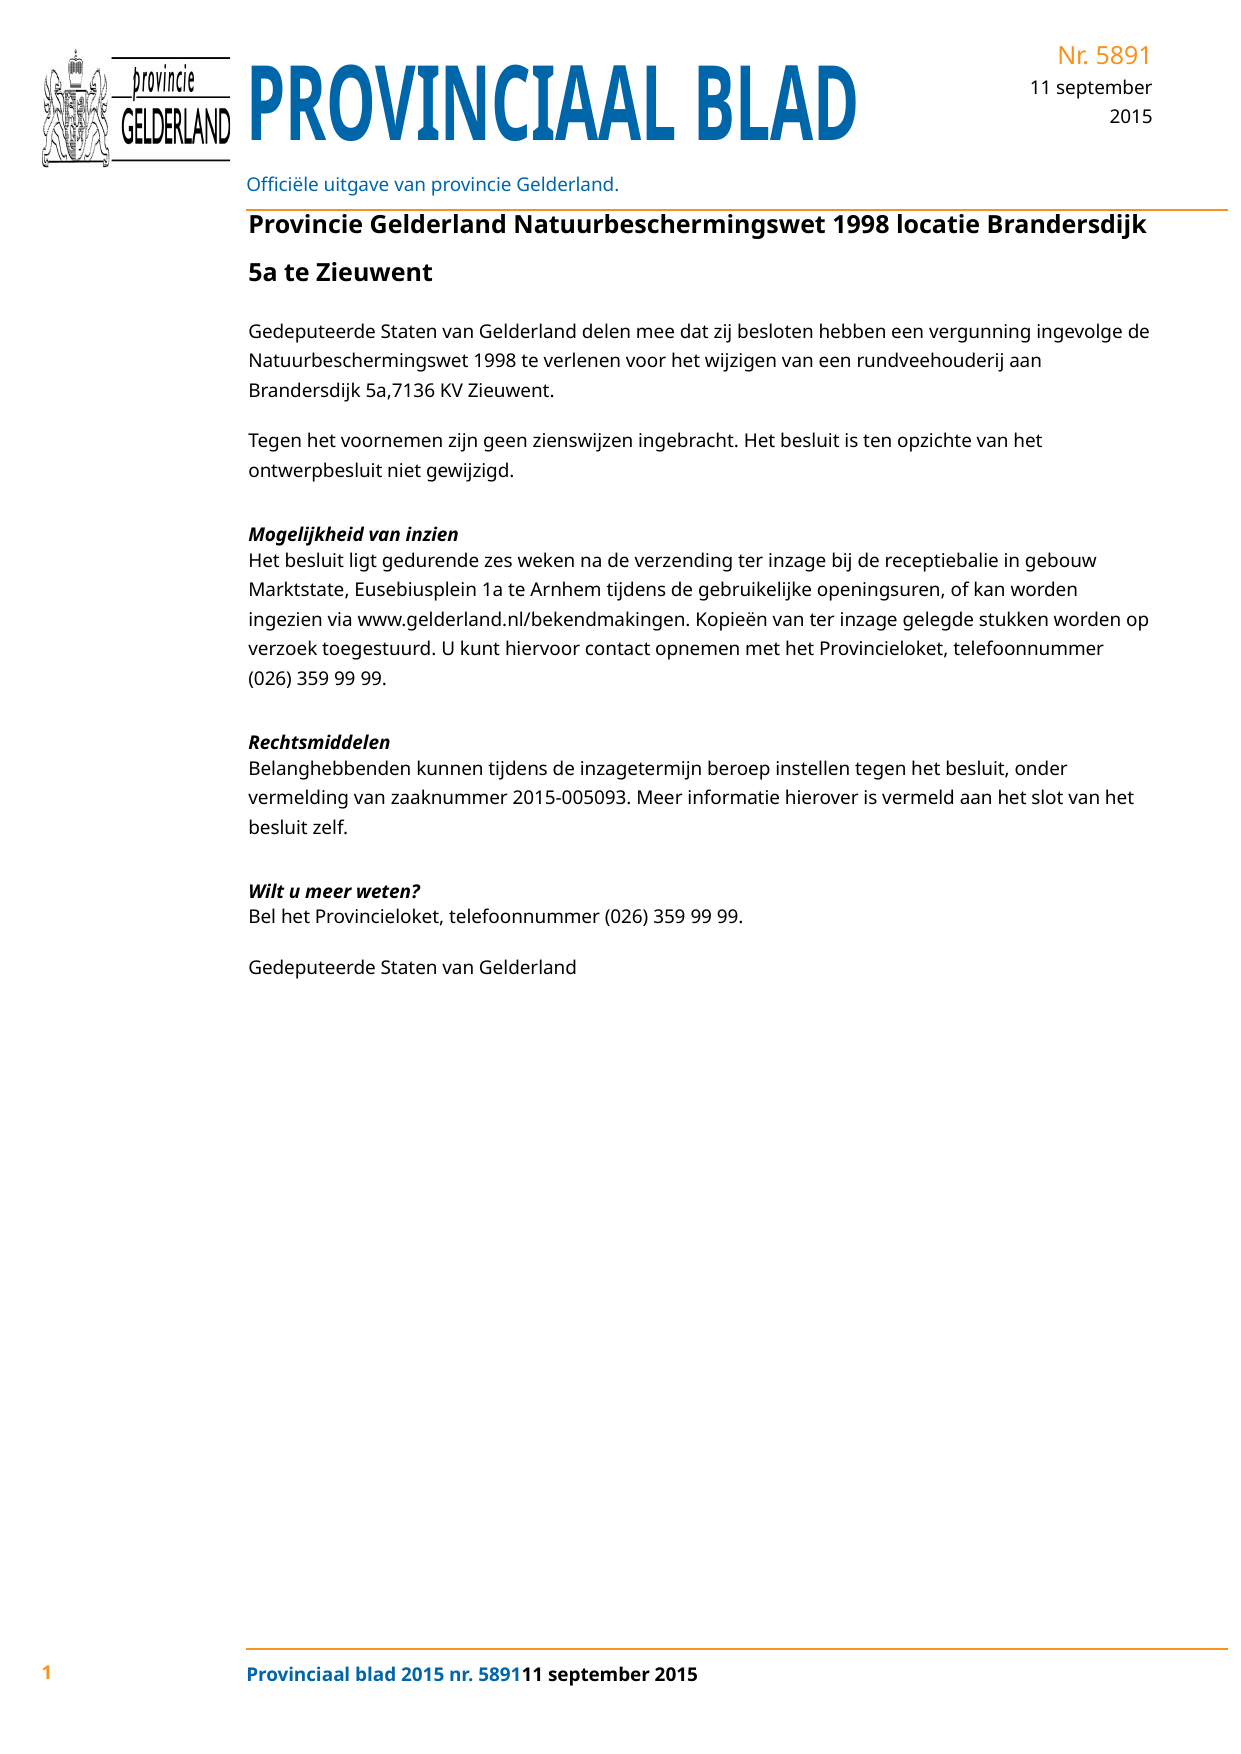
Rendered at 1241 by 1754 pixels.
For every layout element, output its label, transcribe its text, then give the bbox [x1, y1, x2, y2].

picture [41, 47, 231, 172]
text Provincie Gelderland Natuurbeschermingswet 1998 locatie Brandersdijk 5a te Zieuwent [248, 211, 1152, 288]
text Mogelijkheid van inzien [248, 521, 1152, 547]
text Het besluit ligt gedurende zes weken na de verzending ter inzage bij de receptiebalie in gebouw Marktstate, Eusebiusplein 1a te Arnhem tijdens de gebruikelijke openingsuren, of kan worden ingezien via www.gelderland.nl/bekendmakingen. Kopieën van ter inzage gelegde stukken worden op verzoek toegestuurd. U kunt hiervoor contact opnemen met het Provincieloket, telefoonnummer (026) 359 99 99. [248, 547, 1152, 691]
text Tegen het voornemen zijn geen zienswijzen ingebracht. Het besluit is ten opzichte van het ontwerpbesluit niet gewijzigd. [248, 427, 1152, 483]
text Gedeputeerde Staten van Gelderland [248, 954, 1152, 980]
text Belanghebbenden kunnen tijdens de inzagetermijn beroep instellen tegen het besluit, onder vermelding van zaaknummer 2015-005093. Meer informatie hierover is vermeld aan het slot van het besluit zelf. [248, 755, 1152, 840]
text Gedeputeerde Staten van Gelderland delen mee dat zij besloten hebben een vergunning ingevolge de Natuurbeschermingswet 1998 te verlenen voor het wijzigen van een rundveehouderij aan Brandersdijk 5a,7136 KV Zieuwent. [248, 318, 1152, 403]
text Rechtsmiddelen [248, 729, 1152, 755]
text Bel het Provincieloket, telefoonnummer (026) 359 99 99. [248, 904, 1152, 929]
text Wilt u meer weten? [248, 878, 1152, 904]
